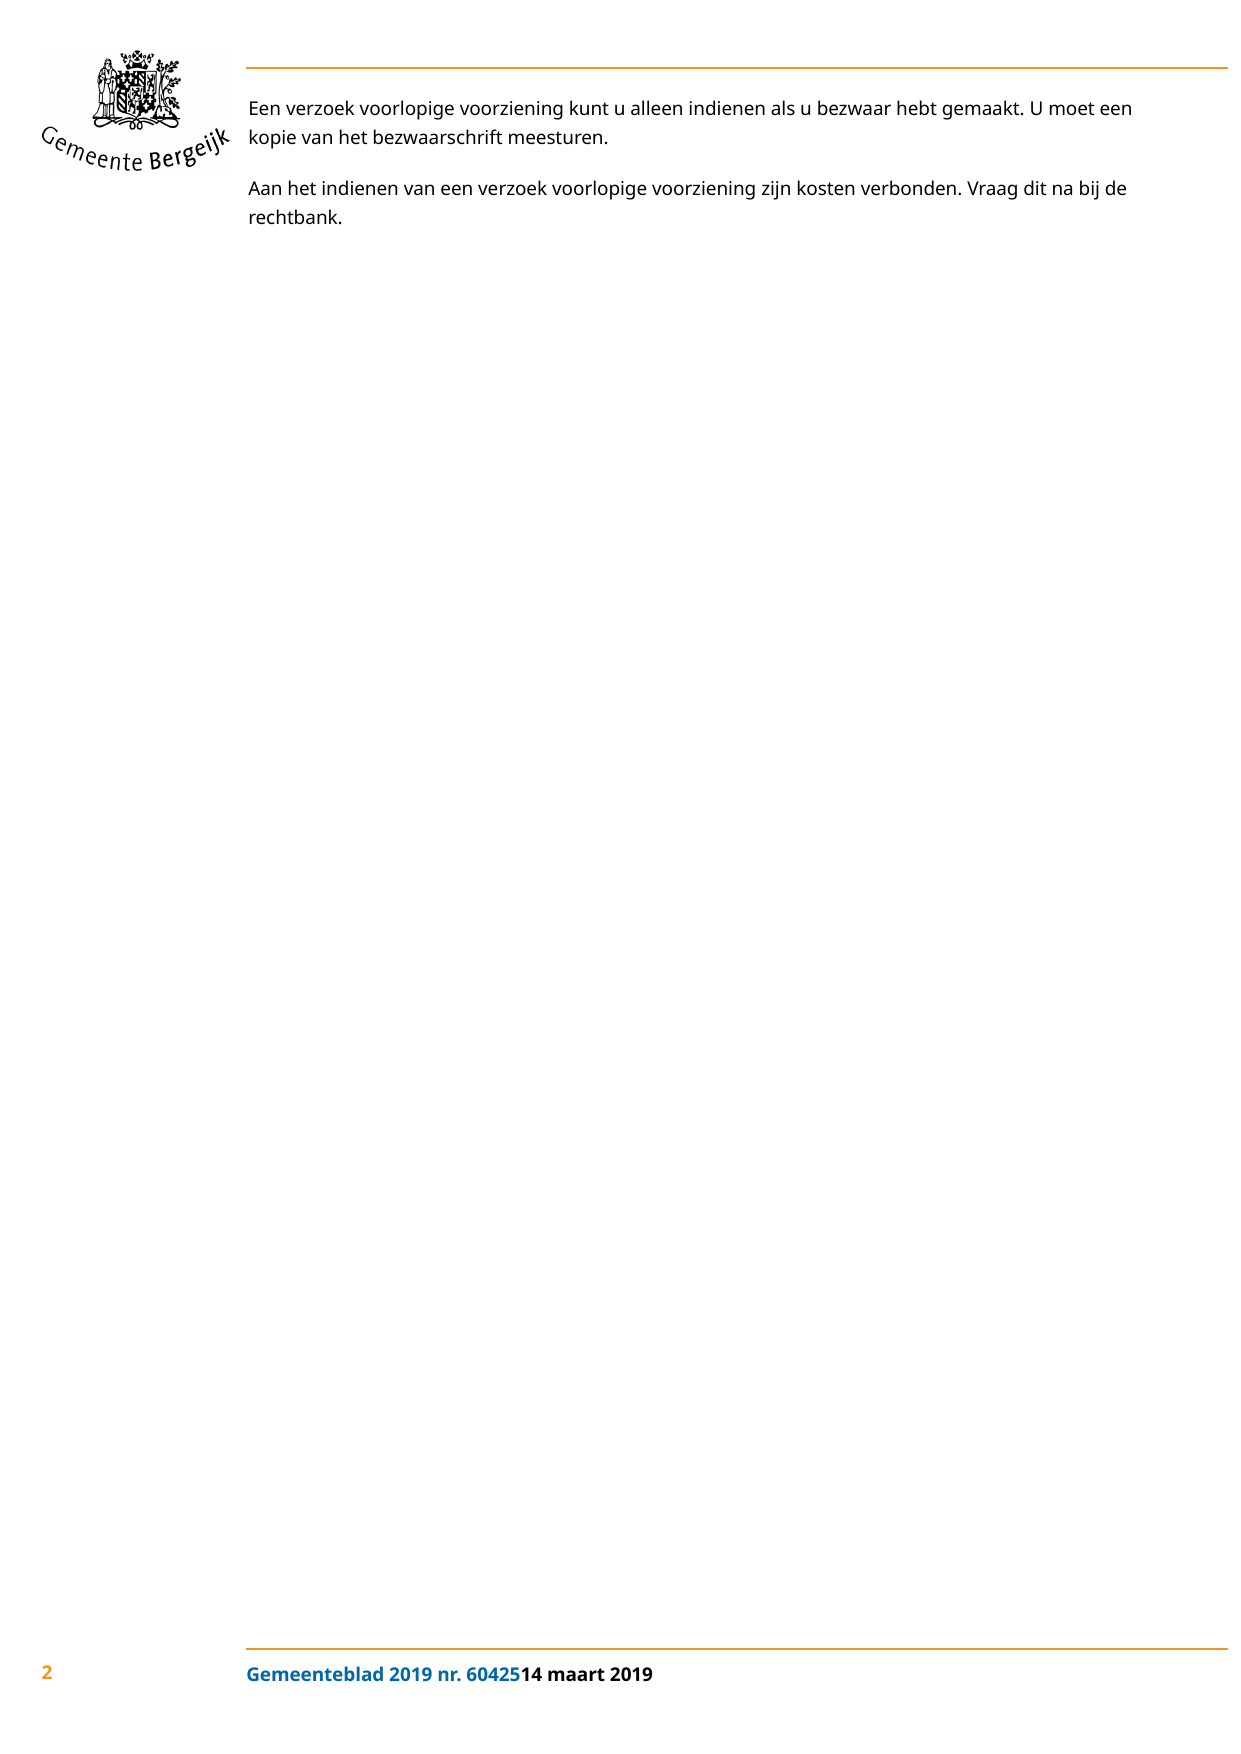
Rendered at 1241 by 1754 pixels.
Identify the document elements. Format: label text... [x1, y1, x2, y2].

text Een verzoek voorlopige voorziening kunt u alleen indienen als u bezwaar hebt gemaakt. U moet een kopie van het bezwaarschrift meesturen. [248, 95, 1152, 150]
text Aan het indienen van een verzoek voorlopige voorziening zijn kosten verbonden. Vraag dit na bij de rechtbank. [248, 175, 1152, 230]
picture [41, 47, 231, 172]
